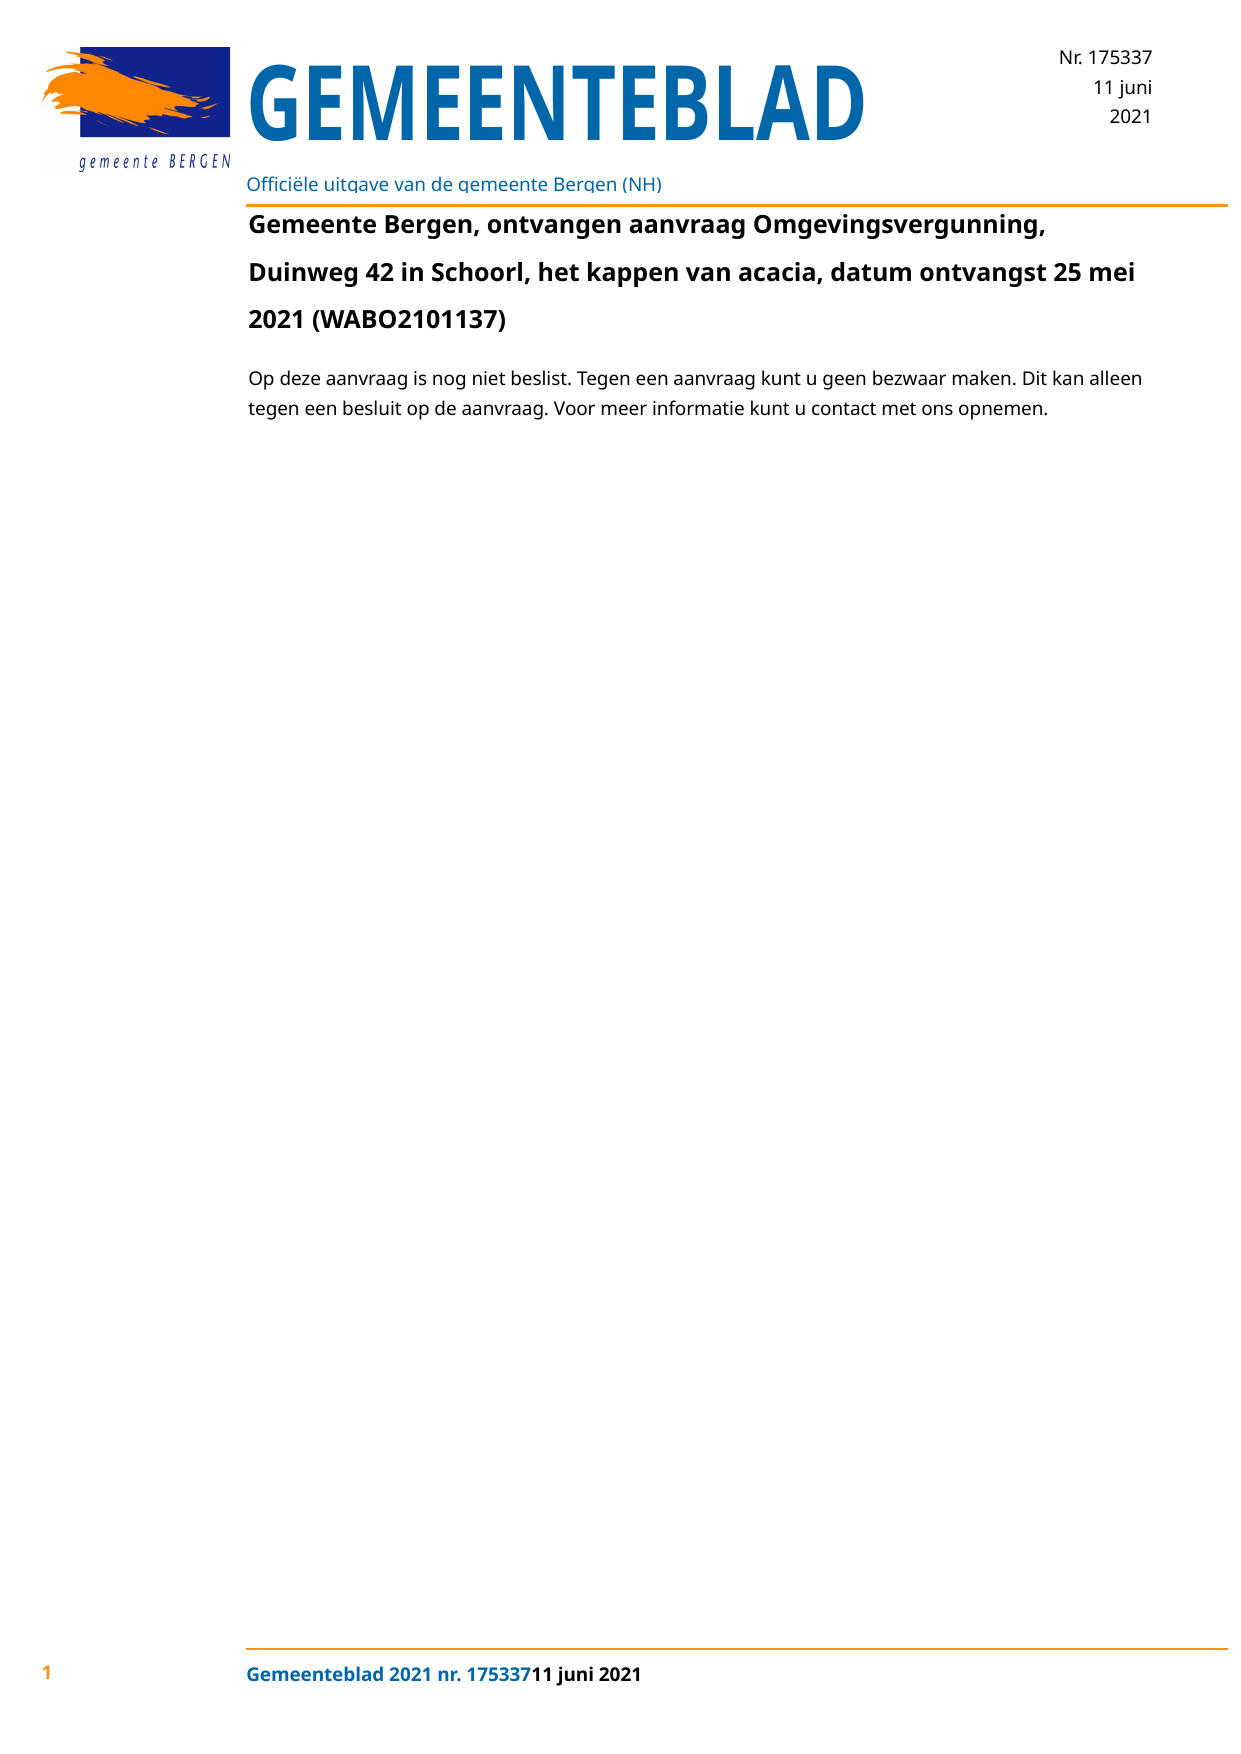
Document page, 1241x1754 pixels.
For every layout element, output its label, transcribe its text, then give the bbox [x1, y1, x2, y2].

picture [41, 47, 231, 172]
text Op deze aanvraag is nog niet beslist. Tegen een aanvraag kunt u geen bezwaar maken. Dit kan alleen tegen een besluit op de aanvraag. Voor meer informatie kunt u contact met ons opnemen. [248, 366, 1152, 421]
text Gemeente Bergen, ontvangen aanvraag Omgevingsvergunning, Duinweg 42 in Schoorl, het kappen van acacia, datum ontvangst 25 mei 2021 (WABO2101137) [248, 207, 1152, 336]
